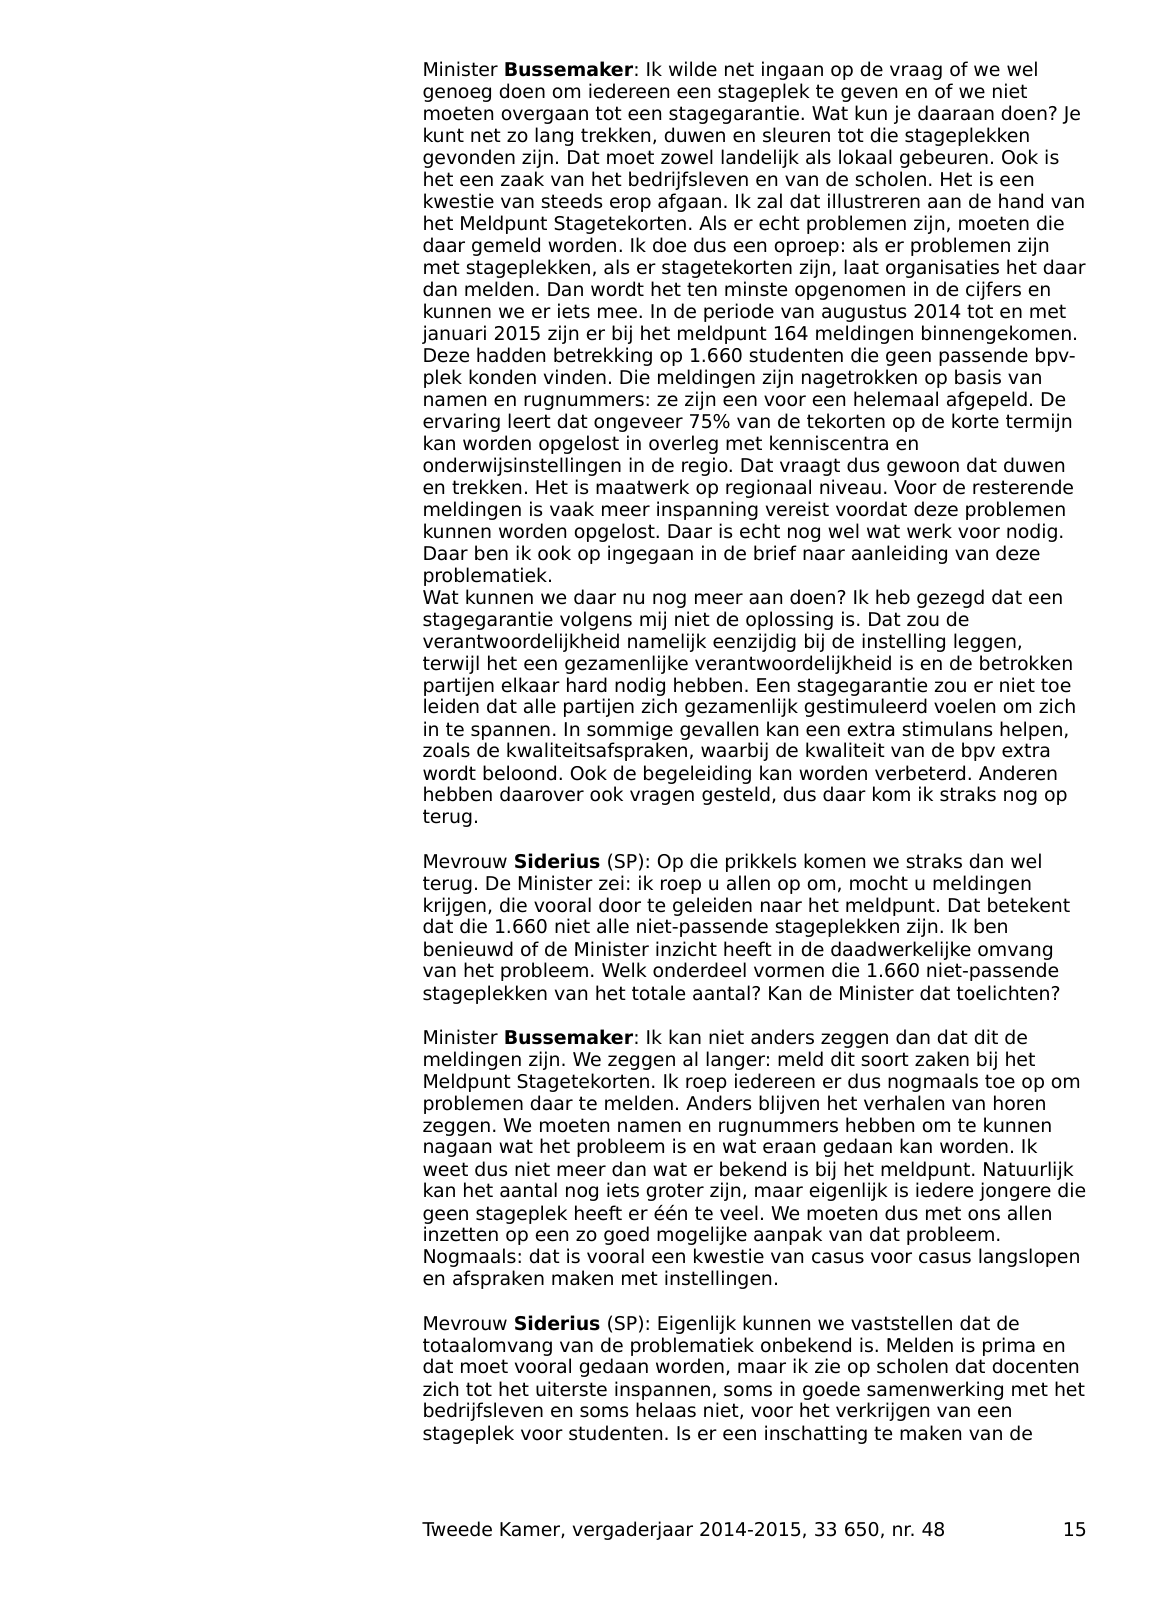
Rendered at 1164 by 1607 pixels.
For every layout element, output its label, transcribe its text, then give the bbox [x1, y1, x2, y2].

text Mevrouw Siderius (SP): Op die prikkels komen we straks dan wel terug. De Minister zei: ik roep u allen op om, mocht u meldingen krijgen, die vooral door te geleiden naar het meldpunt. Dat betekent dat die 1.660 niet alle niet-passende stageplekken zijn. Ik ben benieuwd of de Minister inzicht heeft in de daadwerkelijke omvang van het probleem. Welk onderdeel vormen die 1.660 niet-passende stageplekken van het totale aantal? Kan de Minister dat toelichten? [422, 851, 1087, 1004]
text Wat kunnen we daar nu nog meer aan doen? Ik heb gezegd dat een stagegarantie volgens mij niet de oplossing is. Dat zou de verantwoordelijkheid namelijk eenzijdig bij de instelling leggen, terwijl het een gezamenlijke verantwoordelijkheid is en de betrokken partijen elkaar hard nodig hebben. Een stagegarantie zou er niet toe leiden dat alle partijen zich gezamenlijk gestimuleerd voelen om zich in te spannen. In sommige gevallen kan een extra stimulans helpen, zoals de kwaliteitsafspraken, waarbij de kwaliteit van de bpv extra wordt beloond. Ook de begeleiding kan worden verbeterd. Anderen hebben daarover ook vragen gesteld, dus daar kom ik straks nog op terug. [422, 587, 1087, 828]
text Minister Bussemaker: Ik kan niet anders zeggen dan dat dit de meldingen zijn. We zeggen al langer: meld dit soort zaken bij het Meldpunt Stagetekorten. Ik roep iedereen er dus nogmaals toe op om problemen daar te melden. Anders blijven het verhalen van horen zeggen. We moeten namen en rugnummers hebben om te kunnen nagaan wat het probleem is en wat eraan gedaan kan worden. Ik weet dus niet meer dan wat er bekend is bij het meldpunt. Natuurlijk kan het aantal nog iets groter zijn, maar eigenlijk is iedere jongere die geen stageplek heeft er één te veel. We moeten dus met ons allen inzetten op een zo goed mogelijke aanpak van dat probleem. Nogmaals: dat is vooral een kwestie van casus voor casus langslopen en afspraken maken met instellingen. [422, 1027, 1087, 1290]
text Minister Bussemaker: Ik wilde net ingaan op de vraag of we wel genoeg doen om iedereen een stageplek te geven en of we niet moeten overgaan tot een stagegarantie. Wat kun je daaraan doen? Je kunt net zo lang trekken, duwen en sleuren tot die stageplekken gevonden zijn. Dat moet zowel landelijk als lokaal gebeuren. Ook is het een zaak van het bedrijfsleven en van de scholen. Het is een kwestie van steeds erop afgaan. Ik zal dat illustreren aan de hand van het Meldpunt Stagetekorten. Als er echt problemen zijn, moeten die daar gemeld worden. Ik doe dus een oproep: als er problemen zijn met stageplekken, als er stagetekorten zijn, laat organisaties het daar dan melden. Dan wordt het ten minste opgenomen in de cijfers en kunnen we er iets mee. In de periode van augustus 2014 tot en met januari 2015 zijn er bij het meldpunt 164 meldingen binnengekomen. Deze hadden betrekking op 1.660 studenten die geen passende bpv-plek konden vinden. Die meldingen zijn nagetrokken op basis van namen en rugnummers: ze zijn een voor een helemaal afgepeld. De ervaring leert dat ongeveer 75% van de tekorten op de korte termijn kan worden opgelost in overleg met kenniscentra en onderwijsinstellingen in de regio. Dat vraagt dus gewoon dat duwen en trekken. Het is maatwerk op regionaal niveau. Voor de resterende meldingen is vaak meer inspanning vereist voordat deze problemen kunnen worden opgelost. Daar is echt nog wel wat werk voor nodig. Daar ben ik ook op ingegaan in de brief naar aanleiding van deze problematiek. [422, 59, 1087, 587]
text Mevrouw Siderius (SP): Eigenlijk kunnen we vaststellen dat de totaalomvang van de problematiek onbekend is. Melden is prima en dat moet vooral gedaan worden, maar ik zie op scholen dat docenten zich tot het uiterste inspannen, soms in goede samenwerking met het bedrijfsleven en soms helaas niet, voor het verkrijgen van een stageplek voor studenten. Is er een inschatting te maken van de [422, 1312, 1087, 1444]
